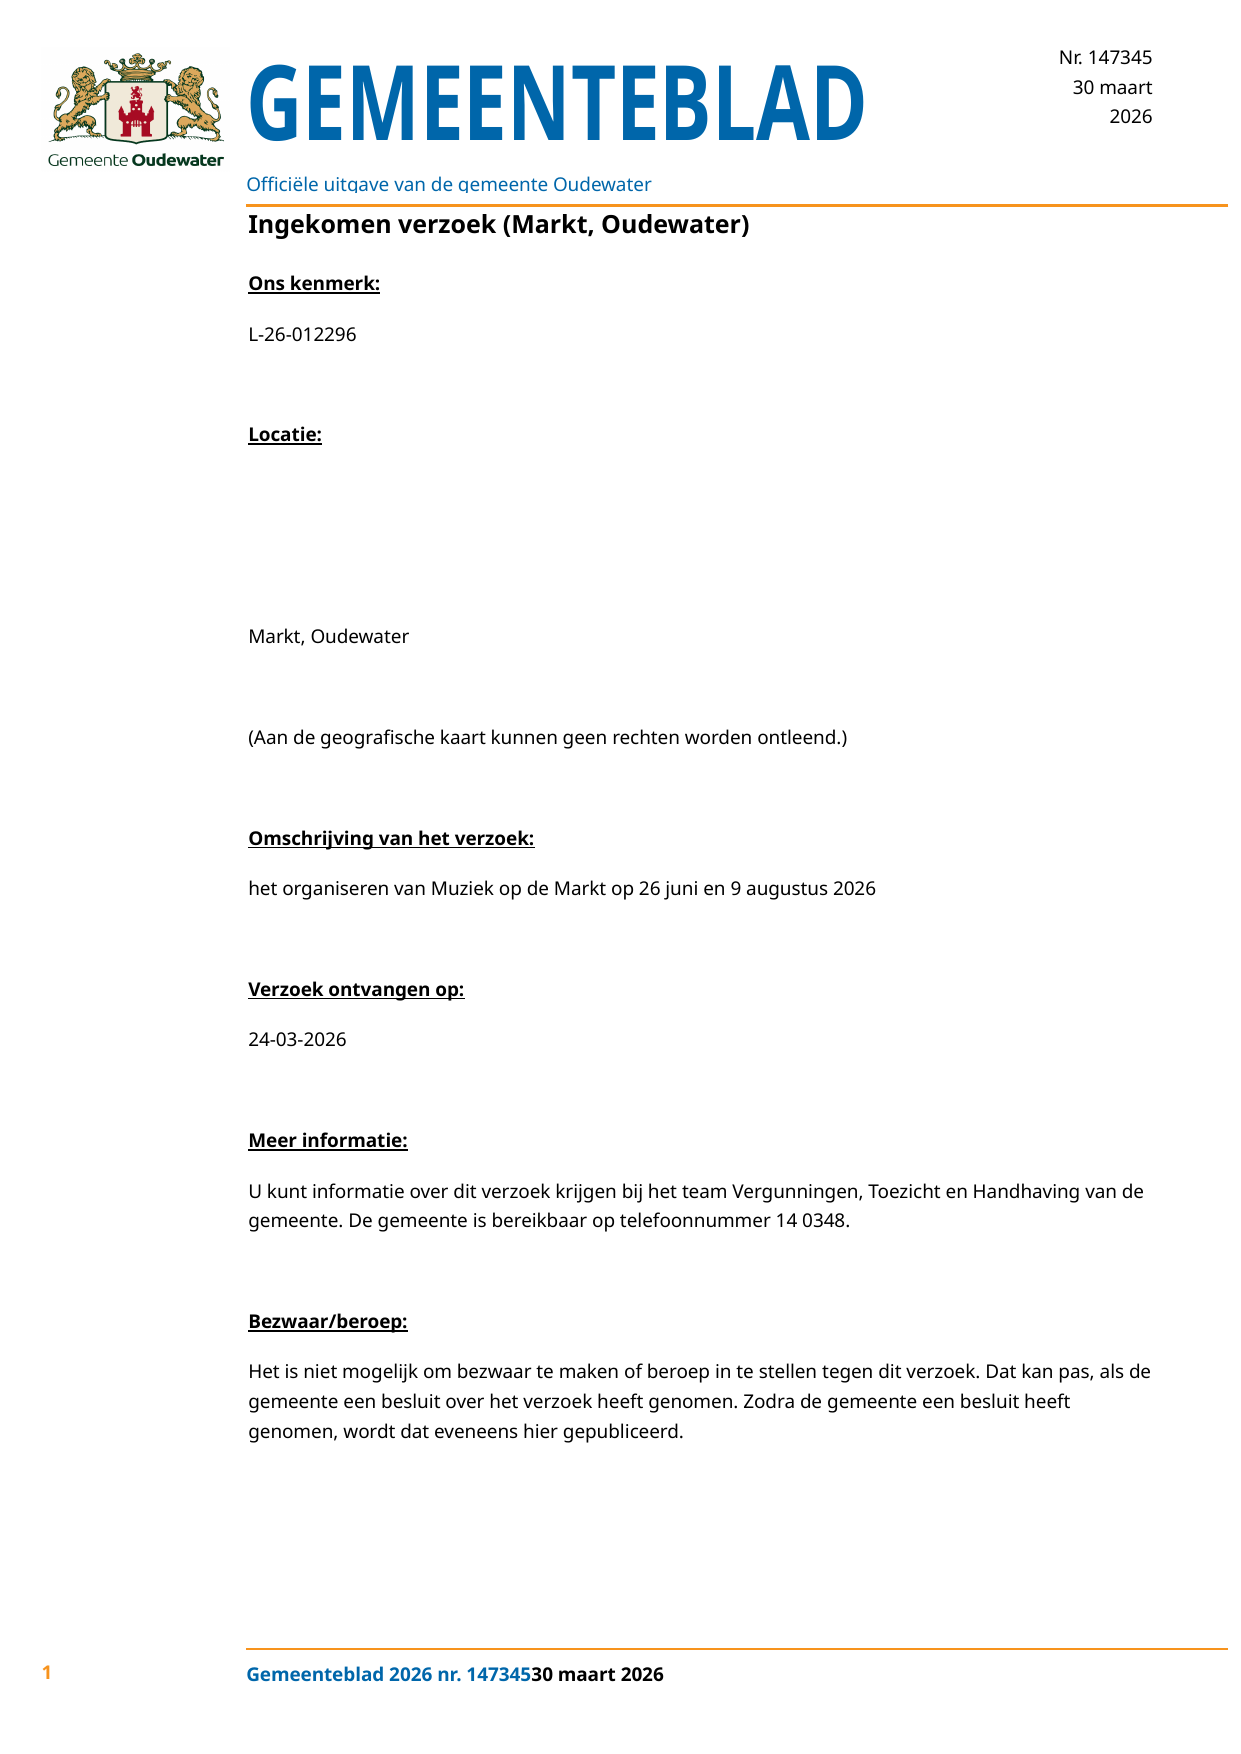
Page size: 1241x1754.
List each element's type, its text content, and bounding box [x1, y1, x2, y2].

text 24-03-2026 [248, 1027, 1152, 1052]
text (Aan de geografische kaart kunnen geen rechten worden ontleend.) [248, 724, 1152, 750]
text Omschrijving van het verzoek: [248, 825, 1152, 851]
text Meer informatie: [248, 1127, 1152, 1153]
text Verzoek ontvangen op: [248, 976, 1152, 1002]
text U kunt informatie over dit verzoek krijgen bij het team Vergunningen, Toezicht en Handhaving van de gemeente. De gemeente is bereikbaar op telefoonnummer 14 0348. [248, 1178, 1152, 1233]
text Markt, Oudewater [248, 623, 1152, 649]
text Ons kenmerk: [248, 270, 1152, 296]
picture [41, 47, 231, 172]
text het organiseren van Muziek op de Markt op 26 juni en 9 augustus 2026 [248, 875, 1152, 901]
text L-26-012296 [248, 321, 1152, 346]
text Ingekomen verzoek (Markt, Oudewater) [248, 207, 1152, 241]
text Bezwaar/beroep: [248, 1308, 1152, 1334]
text Locatie: [248, 422, 1152, 447]
text Het is niet mogelijk om bezwaar te maken of beroep in te stellen tegen dit verzoek. Dat kan pas, als de gemeente een besluit over het verzoek heeft genomen. Zodra de gemeente een besluit heeft genomen, wordt dat eveneens hier gepubliceerd. [248, 1359, 1152, 1443]
